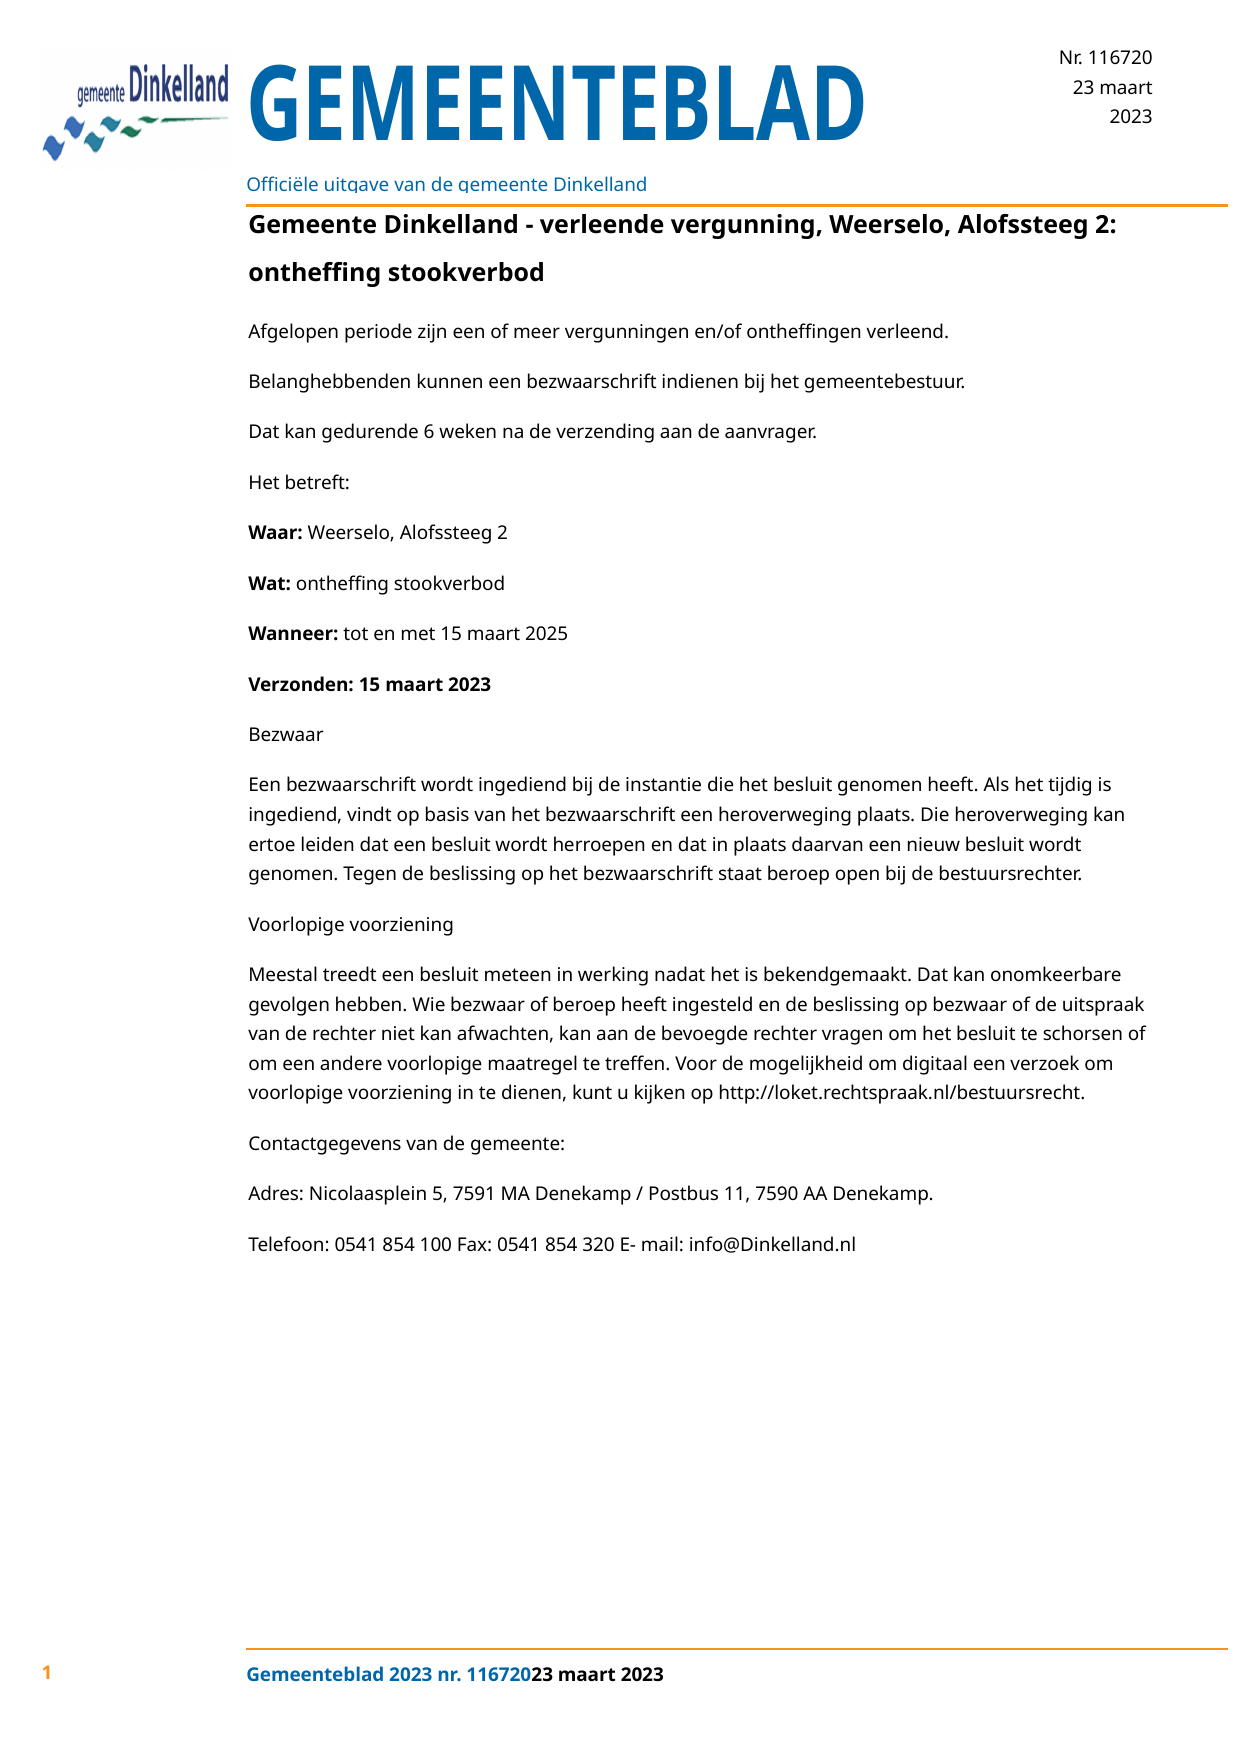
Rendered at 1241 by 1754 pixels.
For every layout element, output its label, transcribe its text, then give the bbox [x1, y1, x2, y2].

text Wat: ontheffing stookverbod [248, 570, 1152, 596]
text Het betreft: [248, 469, 1152, 495]
text Contactgegevens van de gemeente: [248, 1130, 1152, 1156]
text Gemeente Dinkelland - verleende vergunning, Weerselo, Alofssteeg 2: ontheffing stookverbod [248, 207, 1152, 288]
text Verzonden: 15 maart 2023 [248, 671, 1152, 697]
text Voorlopige voorziening [248, 911, 1152, 937]
text Wanneer: tot en met 15 maart 2025 [248, 620, 1152, 646]
text Dat kan gedurende 6 weken na de verzending aan de aanvrager. [248, 419, 1152, 444]
text Belanghebbenden kunnen een bezwaarschrift indienen bij het gemeentebestuur. [248, 368, 1152, 394]
text Afgelopen periode zijn een of meer vergunningen en/of ontheffingen verleend. [248, 318, 1152, 344]
picture [41, 47, 231, 172]
text Waar: Weerselo, Alofssteeg 2 [248, 519, 1152, 545]
text Meestal treedt een besluit meteen in werking nadat het is bekendgemaakt. Dat kan onomkeerbare gevolgen hebben. Wie bezwaar of beroep heeft ingesteld en de beslissing op bezwaar of de uitspraak van de rechter niet kan afwachten, kan aan de bevoegde rechter vragen om het besluit te schorsen of om een andere voorlopige maatregel te treffen. Voor de mogelijkheid om digitaal een verzoek om voorlopige voorziening in te dienen, kunt u kijken op http://loket.rechtspraak.nl/bestuursrecht. [248, 961, 1152, 1105]
text Telefoon: 0541 854 100 Fax: 0541 854 320 E- mail: info@Dinkelland.nl [248, 1231, 1152, 1257]
text Adres: Nicolaasplein 5, 7591 MA Denekamp / Postbus 11, 7590 AA Denekamp. [248, 1180, 1152, 1206]
text Bezwaar [248, 721, 1152, 747]
text Een bezwaarschrift wordt ingediend bij de instantie die het besluit genomen heeft. Als het tijdig is ingediend, vindt op basis van het bezwaarschrift een heroverweging plaats. Die heroverweging kan ertoe leiden dat een besluit wordt herroepen en dat in plaats daarvan een nieuw besluit wordt genomen. Tegen de beslissing op het bezwaarschrift staat beroep open bij de bestuursrechter. [248, 772, 1152, 886]
